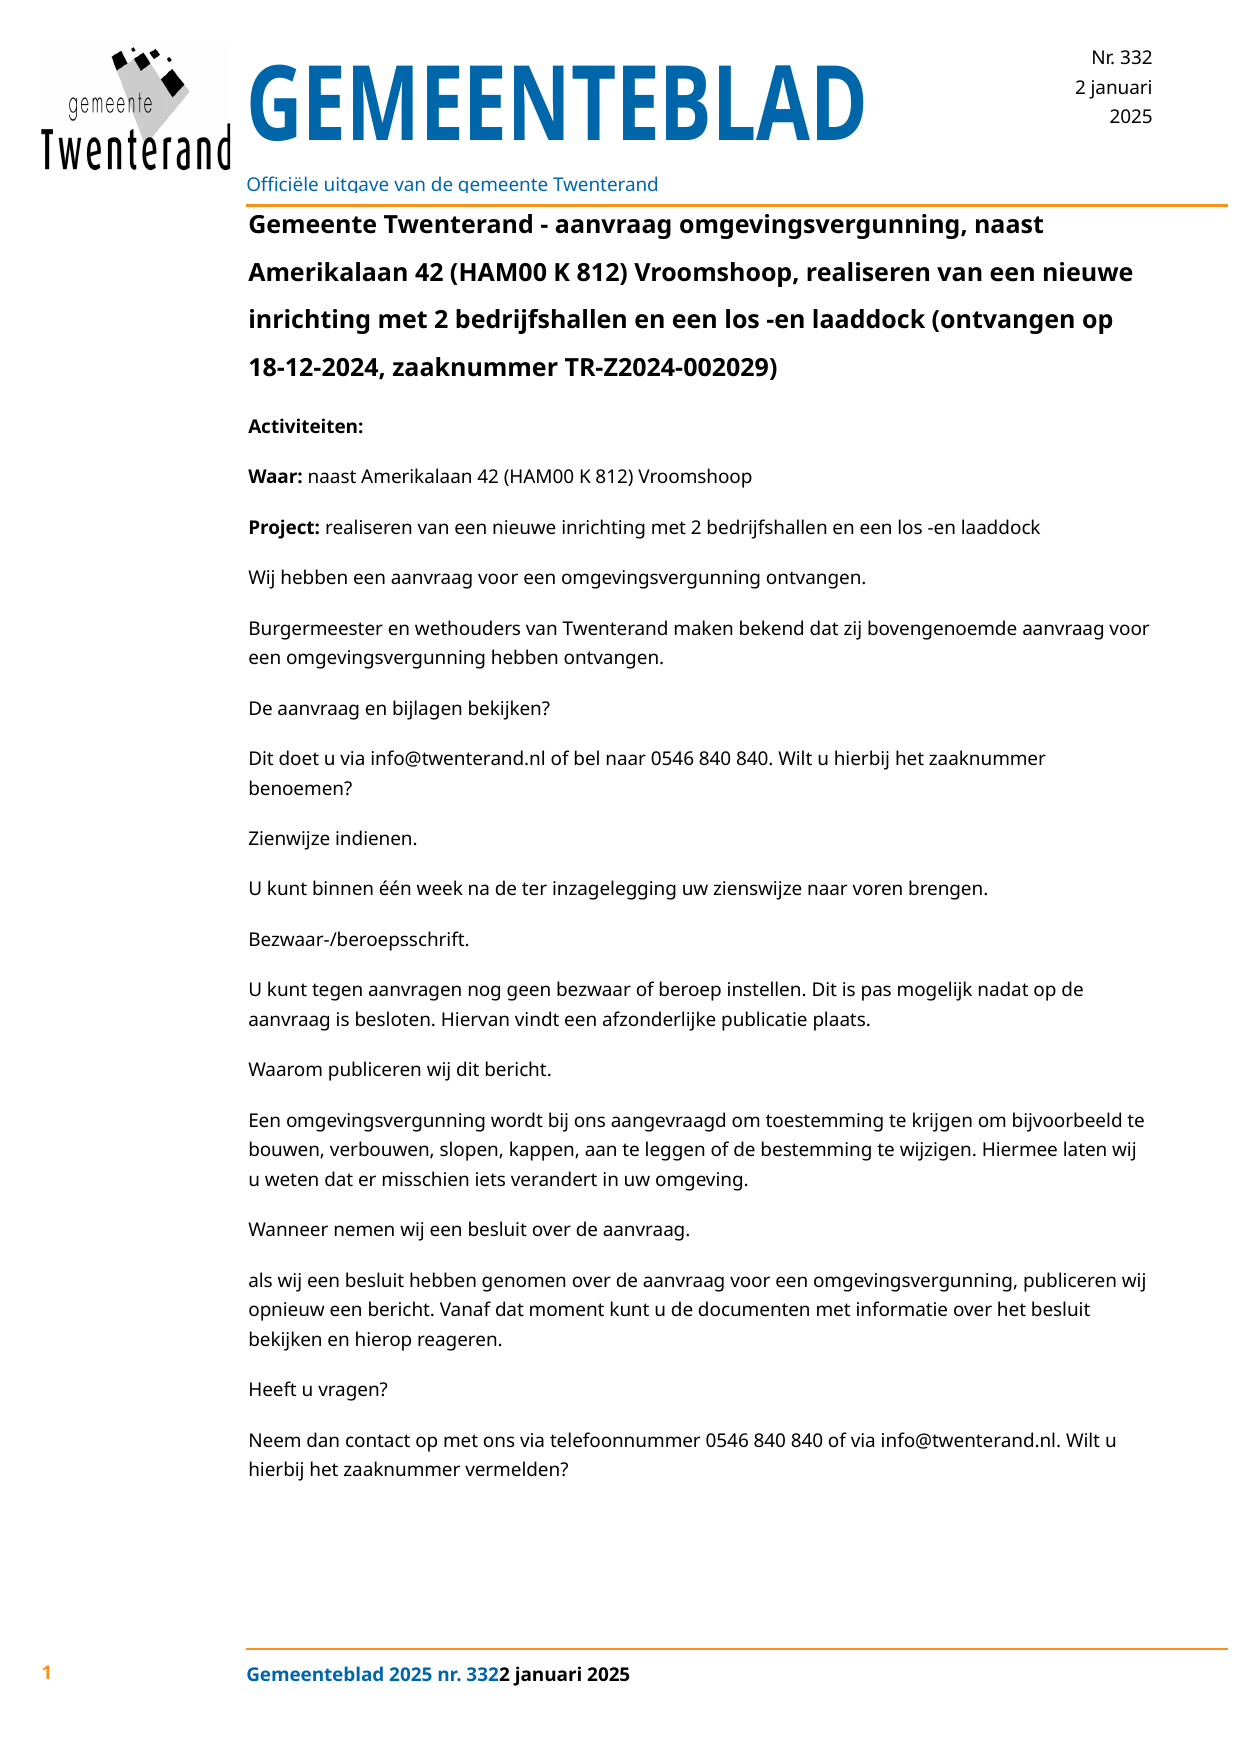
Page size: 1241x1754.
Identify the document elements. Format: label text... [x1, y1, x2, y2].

text Wij hebben een aanvraag voor een omgevingsvergunning ontvangen. [248, 564, 1152, 590]
text U kunt binnen één week na de ter inzagelegging uw zienswijze naar voren brengen. [248, 876, 1152, 901]
text U kunt tegen aanvragen nog geen bezwaar of beroep instellen. Dit is pas mogelijk nadat op de aanvraag is besloten. Hiervan vindt een afzonderlijke publicatie plaats. [248, 976, 1152, 1032]
text Neem dan contact op met ons via telefoonnummer 0546 840 840 of via info@twenterand.nl. Wilt u hierbij het zaaknummer vermelden? [248, 1427, 1152, 1482]
text als wij een besluit hebben genomen over de aanvraag voor een omgevingsvergunning, publiceren wij opnieuw een bericht. Vanaf dat moment kunt u de documenten met informatie over het besluit bekijken en hierop reageren. [248, 1267, 1152, 1352]
text Waar: naast Amerikalaan 42 (HAM00 K 812) Vroomshoop [248, 463, 1152, 489]
text Activiteiten: [248, 413, 1152, 439]
text Zienwijze indienen. [248, 825, 1152, 851]
text Bezwaar-/beroepsschrift. [248, 926, 1152, 952]
text Wanneer nemen wij een besluit over de aanvraag. [248, 1216, 1152, 1242]
text Gemeente Twenterand - aanvraag omgevingsvergunning, naast Amerikalaan 42 (HAM00 K 812) Vroomshoop, realiseren van een nieuwe inrichting met 2 bedrijfshallen en een los -en laaddock (ontvangen op 18-12-2024, zaaknummer TR-Z2024-002029) [248, 207, 1152, 384]
text Waarom publiceren wij dit bericht. [248, 1056, 1152, 1082]
text Een omgevingsvergunning wordt bij ons aangevraagd om toestemming te krijgen om bijvoorbeeld te bouwen, verbouwen, slopen, kappen, aan te leggen of de bestemming te wijzigen. Hiermee laten wij u weten dat er misschien iets verandert in uw omgeving. [248, 1107, 1152, 1192]
text Dit doet u via info@twenterand.nl of bel naar 0546 840 840. Wilt u hierbij het zaaknummer benoemen? [248, 745, 1152, 801]
text Heeft u vragen? [248, 1376, 1152, 1402]
text Burgermeester en wethouders van Twenterand maken bekend dat zij bovengenoemde aanvraag voor een omgevingsvergunning hebben ontvangen. [248, 615, 1152, 670]
text Project: realiseren van een nieuwe inrichting met 2 bedrijfshallen en een los -en laaddock [248, 514, 1152, 540]
text De aanvraag en bijlagen bekijken? [248, 695, 1152, 721]
picture [41, 47, 231, 172]
